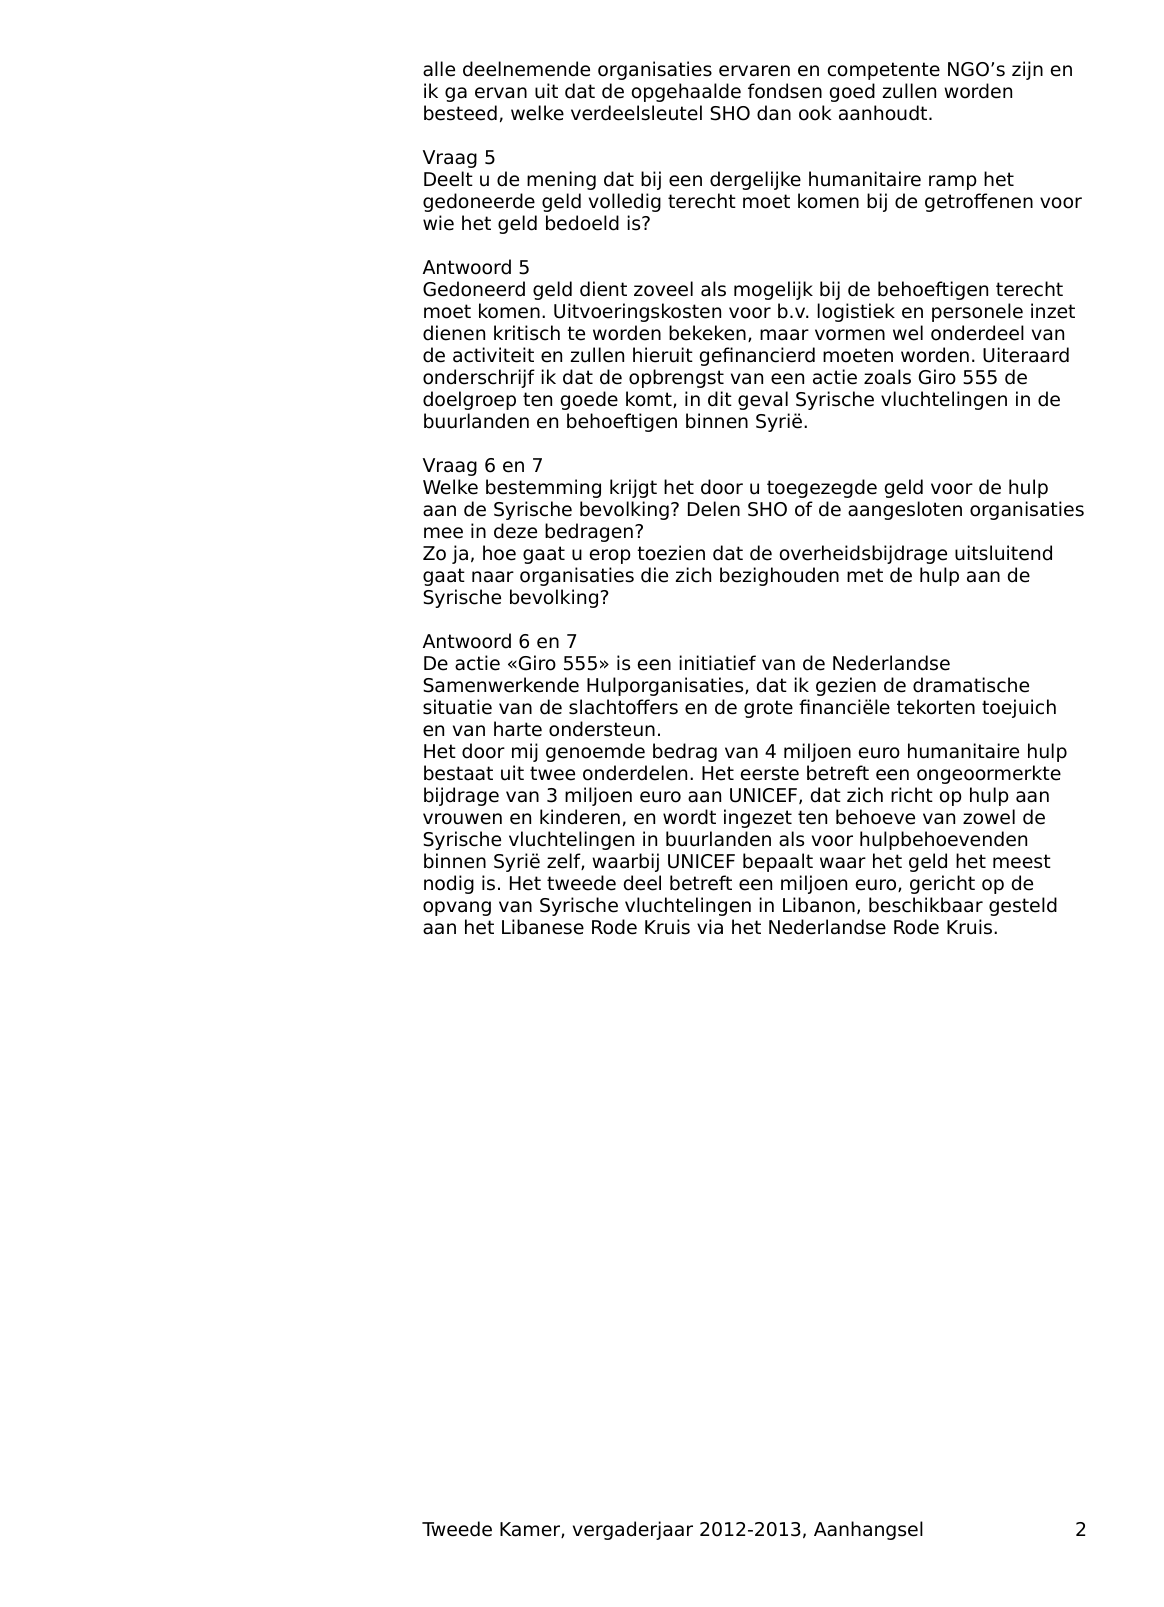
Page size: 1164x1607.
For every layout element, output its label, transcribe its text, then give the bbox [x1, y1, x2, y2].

text Antwoord 5 [422, 257, 1087, 279]
text Welke bestemming krijgt het door u toegezegde geld voor de hulp aan de Syrische bevolking? Delen SHO of de aangesloten organisaties mee in deze bedragen? [422, 477, 1087, 543]
text alle deelnemende organisaties ervaren en competente NGO’s zijn en ik ga ervan uit dat de opgehaalde fondsen goed zullen worden besteed, welke verdeelsleutel SHO dan ook aanhoudt. [422, 59, 1087, 125]
text Antwoord 6 en 7 [422, 631, 1087, 653]
text Zo ja, hoe gaat u erop toezien dat de overheidsbijdrage uitsluitend gaat naar organisaties die zich bezighouden met de hulp aan de Syrische bevolking? [422, 543, 1087, 609]
text Het door mij genoemde bedrag van 4 miljoen euro humanitaire hulp bestaat uit twee onderdelen. Het eerste betreft een ongeoormerkte bijdrage van 3 miljoen euro aan UNICEF, dat zich richt op hulp aan vrouwen en kinderen, en wordt ingezet ten behoeve van zowel de Syrische vluchtelingen in buurlanden als voor hulpbehoevenden binnen Syrië zelf, waarbij UNICEF bepaalt waar het geld het meest nodig is. Het tweede deel betreft een miljoen euro, gericht op de opvang van Syrische vluchtelingen in Libanon, beschikbaar gesteld aan het Libanese Rode Kruis via het Nederlandse Rode Kruis. [422, 741, 1087, 939]
text Gedoneerd geld dient zoveel als mogelijk bij de behoeftigen terecht moet komen. Uitvoeringskosten voor b.v. logistiek en personele inzet dienen kritisch te worden bekeken, maar vormen wel onderdeel van de activiteit en zullen hieruit gefinancierd moeten worden. Uiteraard onderschrijf ik dat de opbrengst van een actie zoals Giro 555 de doelgroep ten goede komt, in dit geval Syrische vluchtelingen in de buurlanden en behoeftigen binnen Syrië. [422, 279, 1087, 433]
text De actie «Giro 555» is een initiatief van de Nederlandse Samenwerkende Hulporganisaties, dat ik gezien de dramatische situatie van de slachtoffers en de grote financiële tekorten toejuich en van harte ondersteun. [422, 653, 1087, 741]
text Deelt u de mening dat bij een dergelijke humanitaire ramp het gedoneerde geld volledig terecht moet komen bij de getroffenen voor wie het geld bedoeld is? [422, 169, 1087, 235]
text Vraag 5 [422, 147, 1087, 169]
text Vraag 6 en 7 [422, 455, 1087, 477]
